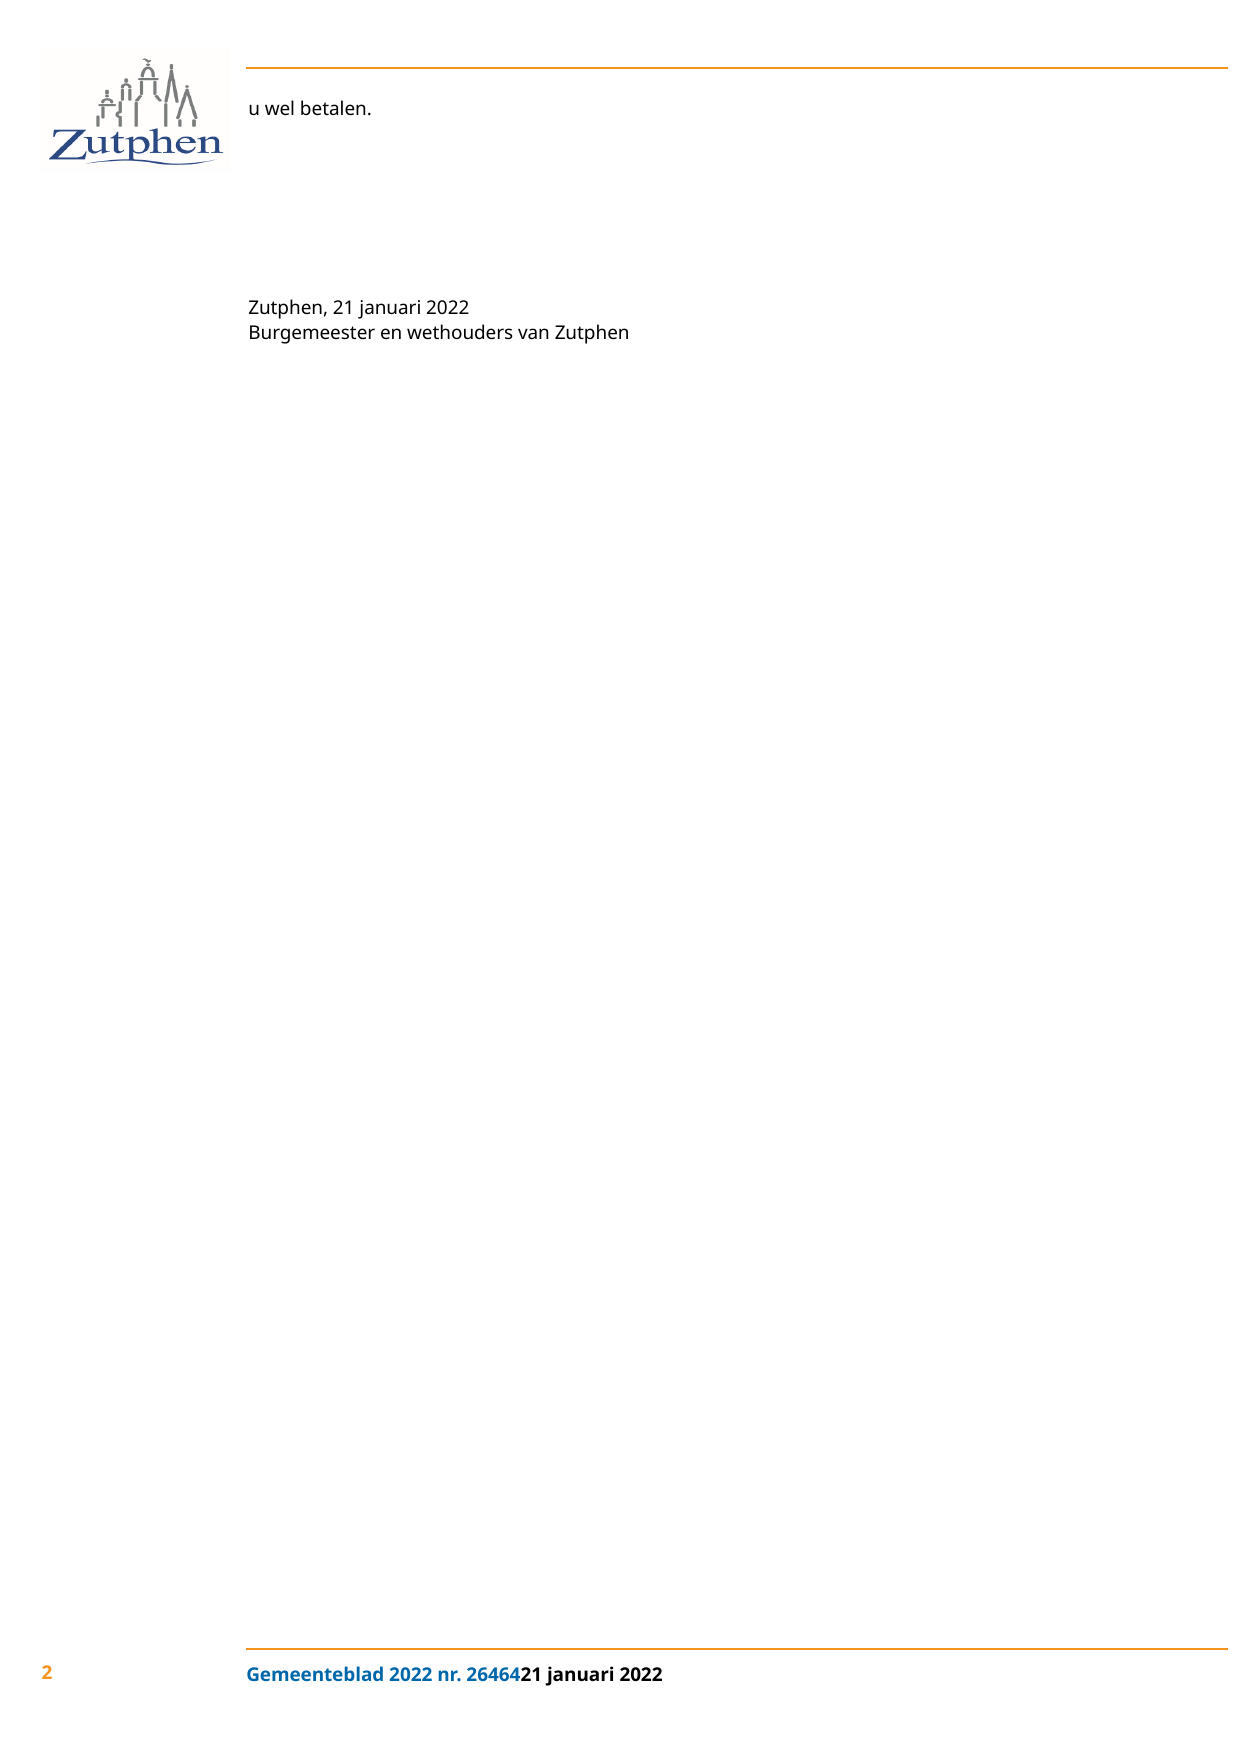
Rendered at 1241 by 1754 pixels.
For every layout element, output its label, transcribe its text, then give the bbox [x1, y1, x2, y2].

picture [41, 47, 231, 172]
text u wel betalen. [248, 95, 1152, 121]
text Zutphen, 21 januari 2022 [248, 294, 1152, 319]
text Burgemeester en wethouders van Zutphen [248, 319, 1152, 345]
